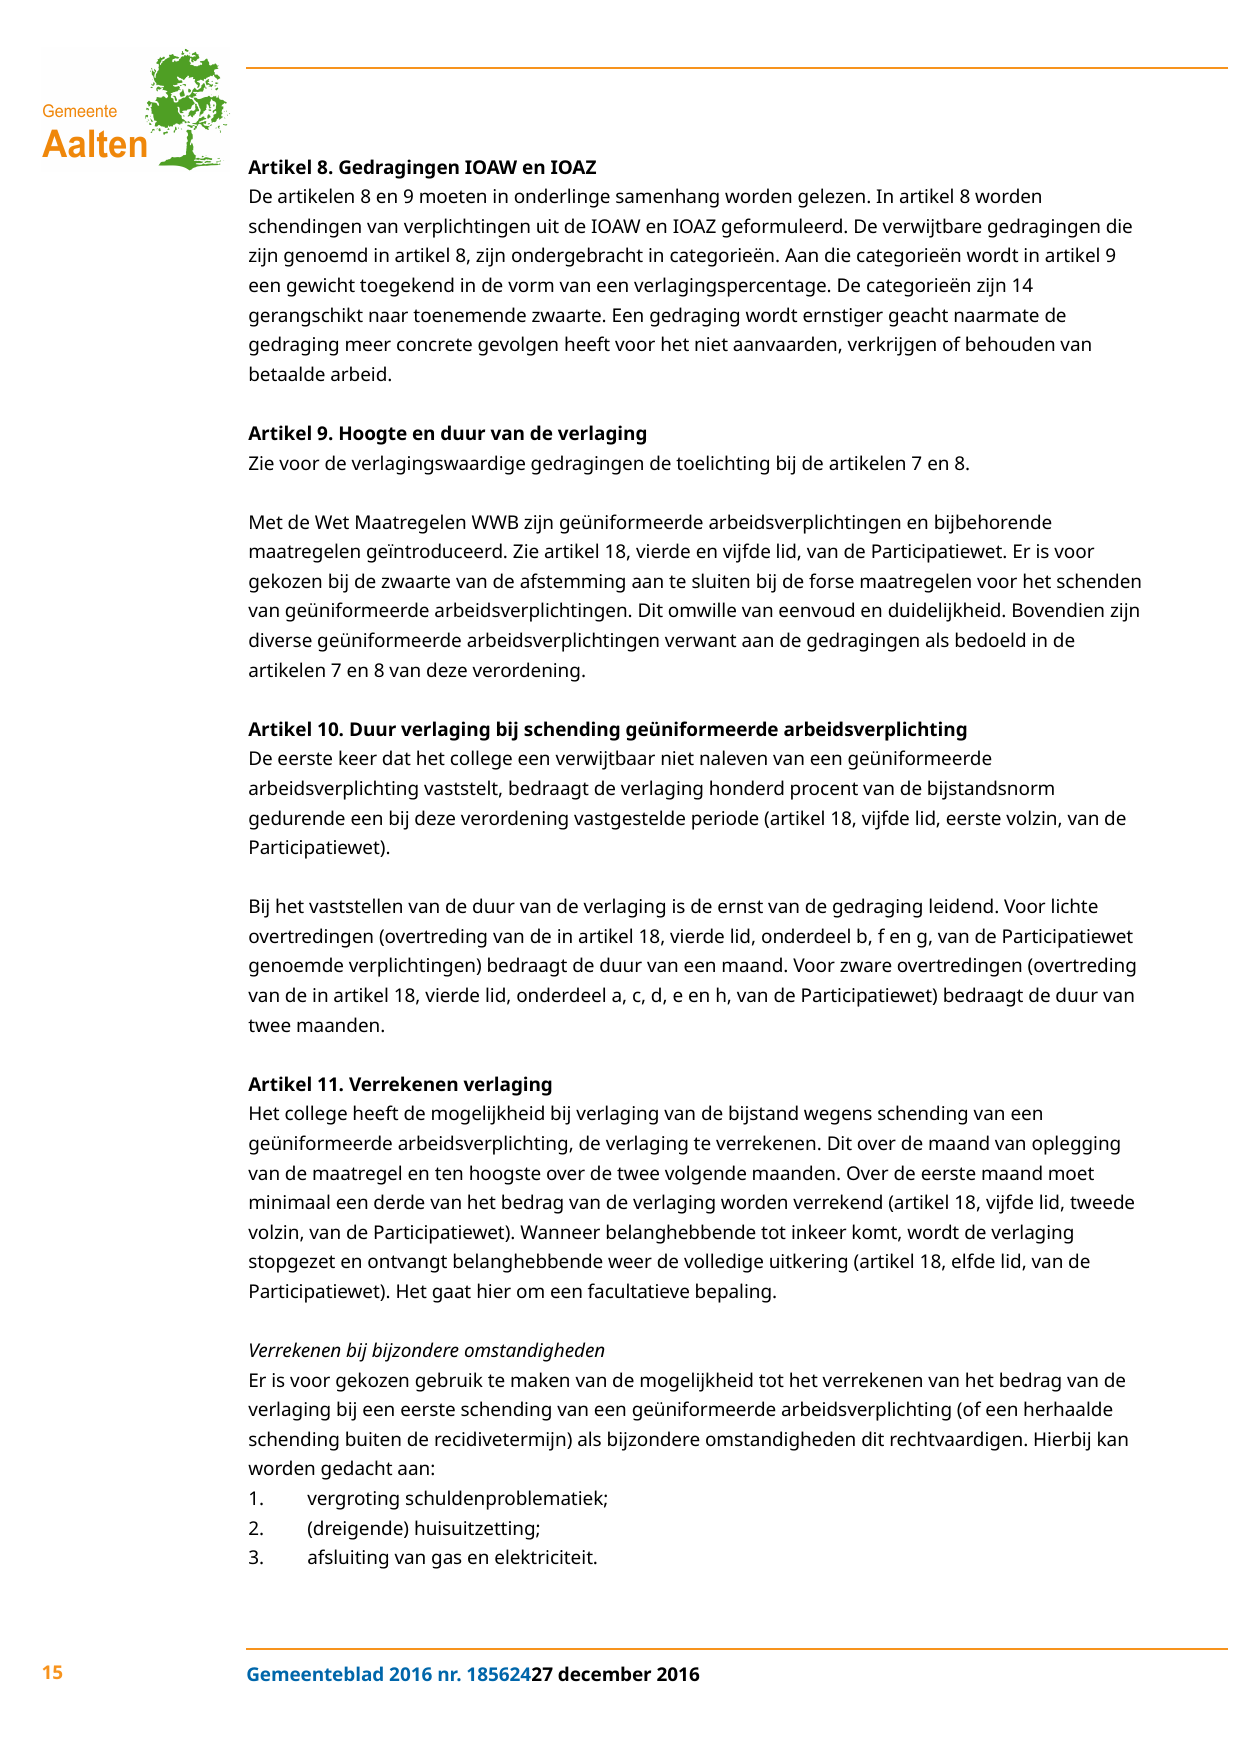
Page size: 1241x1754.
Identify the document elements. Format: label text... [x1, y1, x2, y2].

text Artikel 9. Hoogte en duur van de verlaging [248, 420, 1152, 446]
list vergroting schuldenproblematiek; [248, 1485, 1152, 1511]
text Artikel 11. Verrekenen verlaging [248, 1071, 1152, 1097]
text Artikel 8. Gedragingen IOAW en IOAZ [248, 154, 1152, 180]
text Met de Wet Maatregelen WWB zijn geüniformeerde arbeidsverplichtingen en bijbehorende maatregelen geïntroduceerd. Zie artikel 18, vierde en vijfde lid, van de Participatiewet. Er is voor gekozen bij de zwaarte van de afstemming aan te sluiten bij de forse maatregelen voor het schenden van geüniformeerde arbeidsverplichtingen. Dit omwille van eenvoud en duidelijkheid. Bovendien zijn diverse geüniformeerde arbeidsverplichtingen verwant aan de gedragingen als bedoeld in de artikelen 7 en 8 van deze verordening. [248, 509, 1152, 683]
text Zie voor de verlagingswaardige gedragingen de toelichting bij de artikelen 7 en 8. [248, 450, 1152, 476]
picture [41, 47, 231, 172]
text Er is voor gekozen gebruik te maken van de mogelijkheid tot het verrekenen van het bedrag van de verlaging bij een eerste schending van een geüniformeerde arbeidsverplichting (of een herhaalde schending buiten de recidivetermijn) als bijzondere omstandigheden dit rechtvaardigen. Hierbij kan worden gedacht aan: [248, 1367, 1152, 1481]
list (dreigende) huisuitzetting; [248, 1515, 1152, 1541]
text Het college heeft de mogelijkheid bij verlaging van de bijstand wegens schending van een geüniformeerde arbeidsverplichting, de verlaging te verrekenen. Dit over de maand van oplegging van de maatregel en ten hoogste over de twee volgende maanden. Over de eerste maand moet minimaal een derde van het bedrag van de verlaging worden verrekend (artikel 18, vijfde lid, tweede volzin, van de Participatiewet). Wanneer belanghebbende tot inkeer komt, wordt de verlaging stopgezet en ontvangt belanghebbende weer de volledige uitkering (artikel 18, elfde lid, van de Participatiewet). Het gaat hier om een facultatieve bepaling. [248, 1101, 1152, 1304]
text De eerste keer dat het college een verwijtbaar niet naleven van een geüniformeerde arbeidsverplichting vaststelt, bedraagt de verlaging honderd procent van de bijstandsnorm gedurende een bij deze verordening vastgestelde periode (artikel 18, vijfde lid, eerste volzin, van de Participatiewet). [248, 746, 1152, 860]
text Verrekenen bij bijzondere omstandigheden [248, 1337, 1152, 1363]
text Bij het vaststellen van de duur van de verlaging is de ernst van de gedraging leidend. Voor lichte overtredingen (overtreding van de in artikel 18, vierde lid, onderdeel b, f en g, van de Participatiewet genoemde verplichtingen) bedraagt de duur van een maand. Voor zware overtredingen (overtreding van de in artikel 18, vierde lid, onderdeel a, c, d, e en h, van de Participatiewet) bedraagt de duur van twee maanden. [248, 893, 1152, 1038]
text Artikel 10. Duur verlaging bij schending geüniformeerde arbeidsverplichting [248, 716, 1152, 742]
text De artikelen 8 en 9 moeten in onderlinge samenhang worden gelezen. In artikel 8 worden schendingen van verplichtingen uit de IOAW en IOAZ geformuleerd. De verwijtbare gedragingen die zijn genoemd in artikel 8, zijn ondergebracht in categorieën. Aan die categorieën wordt in artikel 9 een gewicht toegekend in de vorm van een verlagingspercentage. De categorieën zijn 14 gerangschikt naar toenemende zwaarte. Een gedraging wordt ernstiger geacht naarmate de gedraging meer concrete gevolgen heeft voor het niet aanvaarden, verkrijgen of behouden van betaalde arbeid. [248, 183, 1152, 387]
list afsluiting van gas en elektriciteit. [248, 1544, 1152, 1570]
